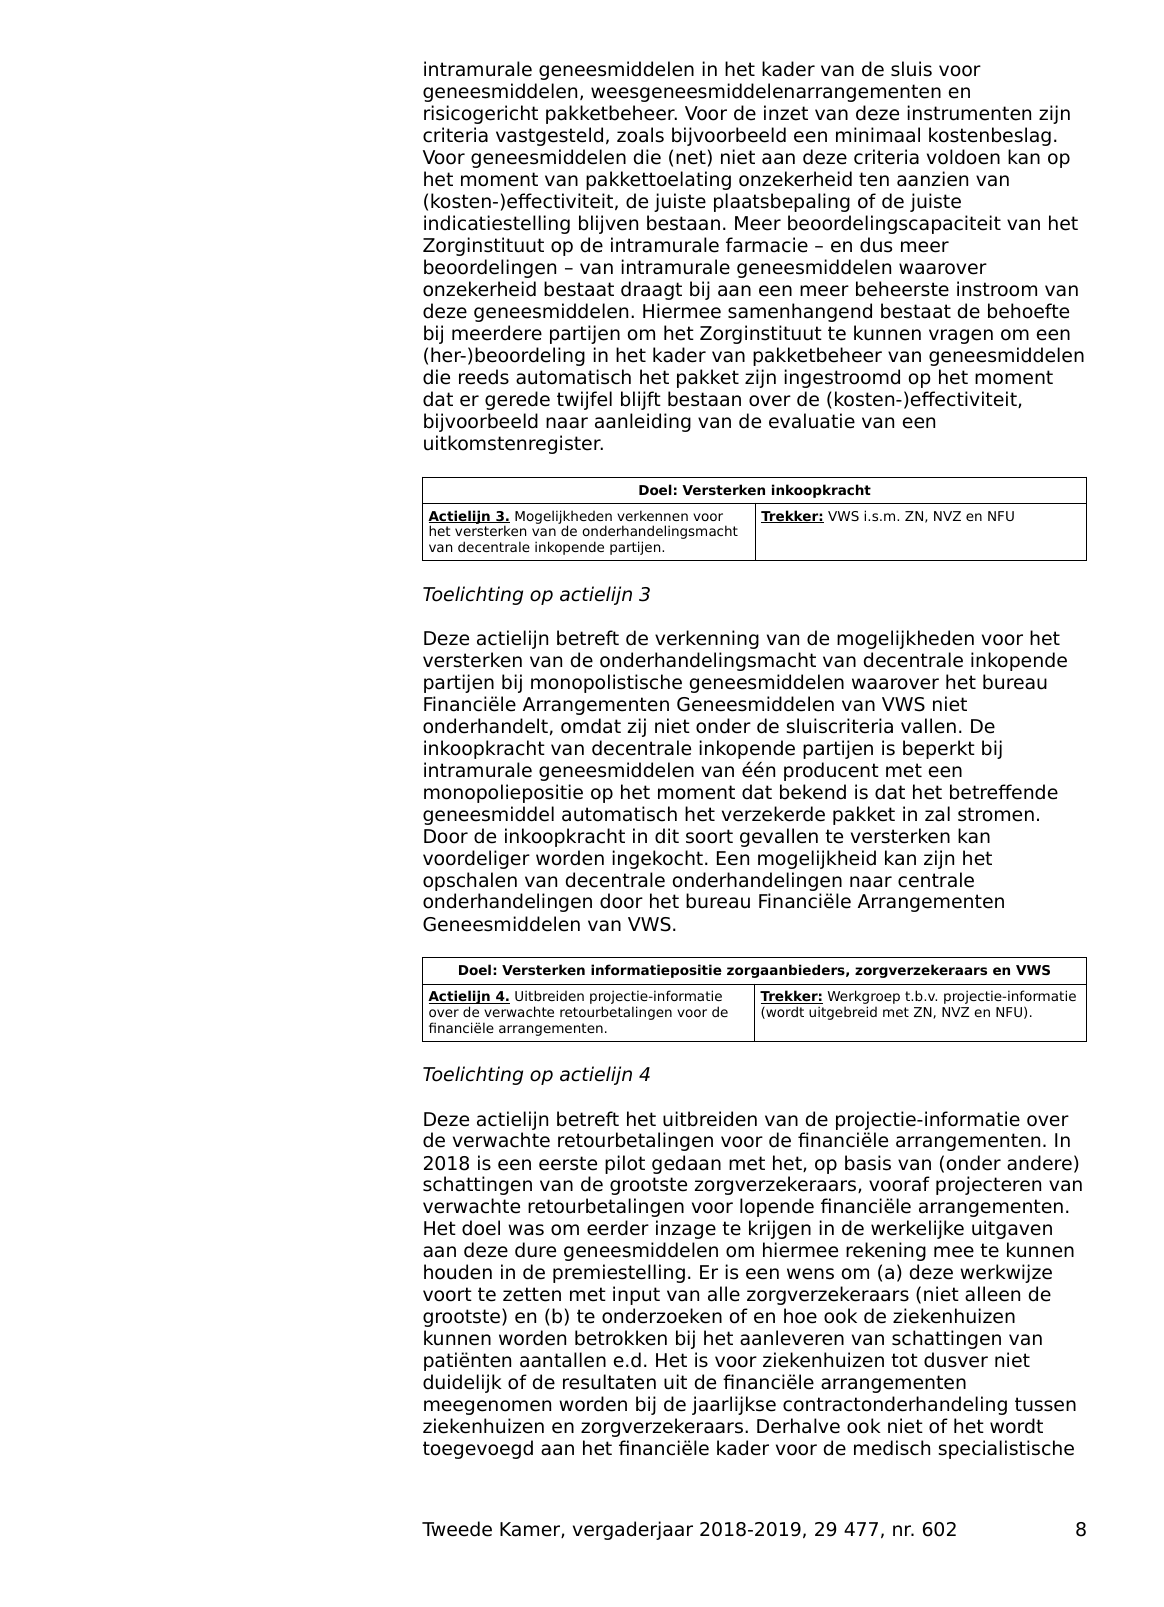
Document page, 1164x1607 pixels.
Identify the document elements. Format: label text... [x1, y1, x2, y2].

text Deze actielijn betreft het uitbreiden van de projectie-informatie over de verwachte retourbetalingen voor de financiële arrangementen. In 2018 is een eerste pilot gedaan met het, op basis van (onder andere) schattingen van de grootste zorgverzekeraars, vooraf projecteren van verwachte retourbetalingen voor lopende financiële arrangementen. Het doel was om eerder inzage te krijgen in de werkelijke uitgaven aan deze dure geneesmiddelen om hiermee rekening mee te kunnen houden in de premiestelling. Er is een wens om (a) deze werkwijze voort te zetten met input van alle zorgverzekeraars (niet alleen de grootste) en (b) te onderzoeken of en hoe ook de ziekenhuizen kunnen worden betrokken bij het aanleveren van schattingen van patiënten aantallen e.d. Het is voor ziekenhuizen tot dusver niet duidelijk of de resultaten uit de financiële arrangementen meegenomen worden bij de jaarlijkse contractonderhandeling tussen ziekenhuizen en zorgverzekeraars. Derhalve ook niet of het wordt toegevoegd aan het financiële kader voor de medisch specialistische [422, 1108, 1087, 1460]
table_cell Trekker: VWS i.s.m. ZN, NVZ en NFU [756, 504, 1086, 560]
table_header Doel: Versterken informatiepositie zorgaanbieders, zorgverzekeraars en VWS [423, 958, 1086, 983]
table_header Doel: Versterken inkoopkracht [423, 478, 1086, 503]
table_cell Actielijn 4. Uitbreiden projectie-informatie over de verwachte retourbetalingen voor de financiële arrangementen. [423, 985, 754, 1041]
text Deze actielijn betreft de verkenning van de mogelijkheden voor het versterken van de onderhandelingsmacht van decentrale inkopende partijen bij monopolistische geneesmiddelen waarover het bureau Financiële Arrangementen Geneesmiddelen van VWS niet onderhandelt, omdat zij niet onder de sluiscriteria vallen. De inkoopkracht van decentrale inkopende partijen is beperkt bij intramurale geneesmiddelen van één producent met een monopoliepositie op het moment dat bekend is dat het betreffende geneesmiddel automatisch het verzekerde pakket in zal stromen. Door de inkoopkracht in dit soort gevallen te versterken kan voordeliger worden ingekocht. Een mogelijkheid kan zijn het opschalen van decentrale onderhandelingen naar centrale onderhandelingen door het bureau Financiële Arrangementen Geneesmiddelen van VWS. [422, 628, 1087, 935]
text intramurale geneesmiddelen in het kader van de sluis voor geneesmiddelen, weesgeneesmiddelenarrangementen en risicogericht pakketbeheer. Voor de inzet van deze instrumenten zijn criteria vastgesteld, zoals bijvoorbeeld een minimaal kostenbeslag. Voor geneesmiddelen die (net) niet aan deze criteria voldoen kan op het moment van pakkettoelating onzekerheid ten aanzien van (kosten-)effectiviteit, de juiste plaatsbepaling of de juiste indicatiestelling blijven bestaan. Meer beoordelingscapaciteit van het Zorginstituut op de intramurale farmacie – en dus meer beoordelingen – van intramurale geneesmiddelen waarover onzekerheid bestaat draagt bij aan een meer beheerste instroom van deze geneesmiddelen. Hiermee samenhangend bestaat de behoefte bij meerdere partijen om het Zorginstituut te kunnen vragen om een (her-)beoordeling in het kader van pakketbeheer van geneesmiddelen die reeds automatisch het pakket zijn ingestroomd op het moment dat er gerede twijfel blijft bestaan over de (kosten-)effectiviteit, bijvoorbeeld naar aanleiding van de evaluatie van een uitkomstenregister. [422, 59, 1087, 455]
table_cell Trekker: Werkgroep t.b.v. projectie-informatie (wordt uitgebreid met ZN, NVZ en NFU). [755, 985, 1086, 1041]
subtitle Toelichting op actielijn 3 [422, 583, 1087, 606]
table_cell Actielijn 3. Mogelijkheden verkennen voor het versterken van de onderhandelingsmacht van decentrale inkopende partijen. [423, 504, 755, 560]
subtitle Toelichting op actielijn 4 [422, 1064, 1087, 1086]
